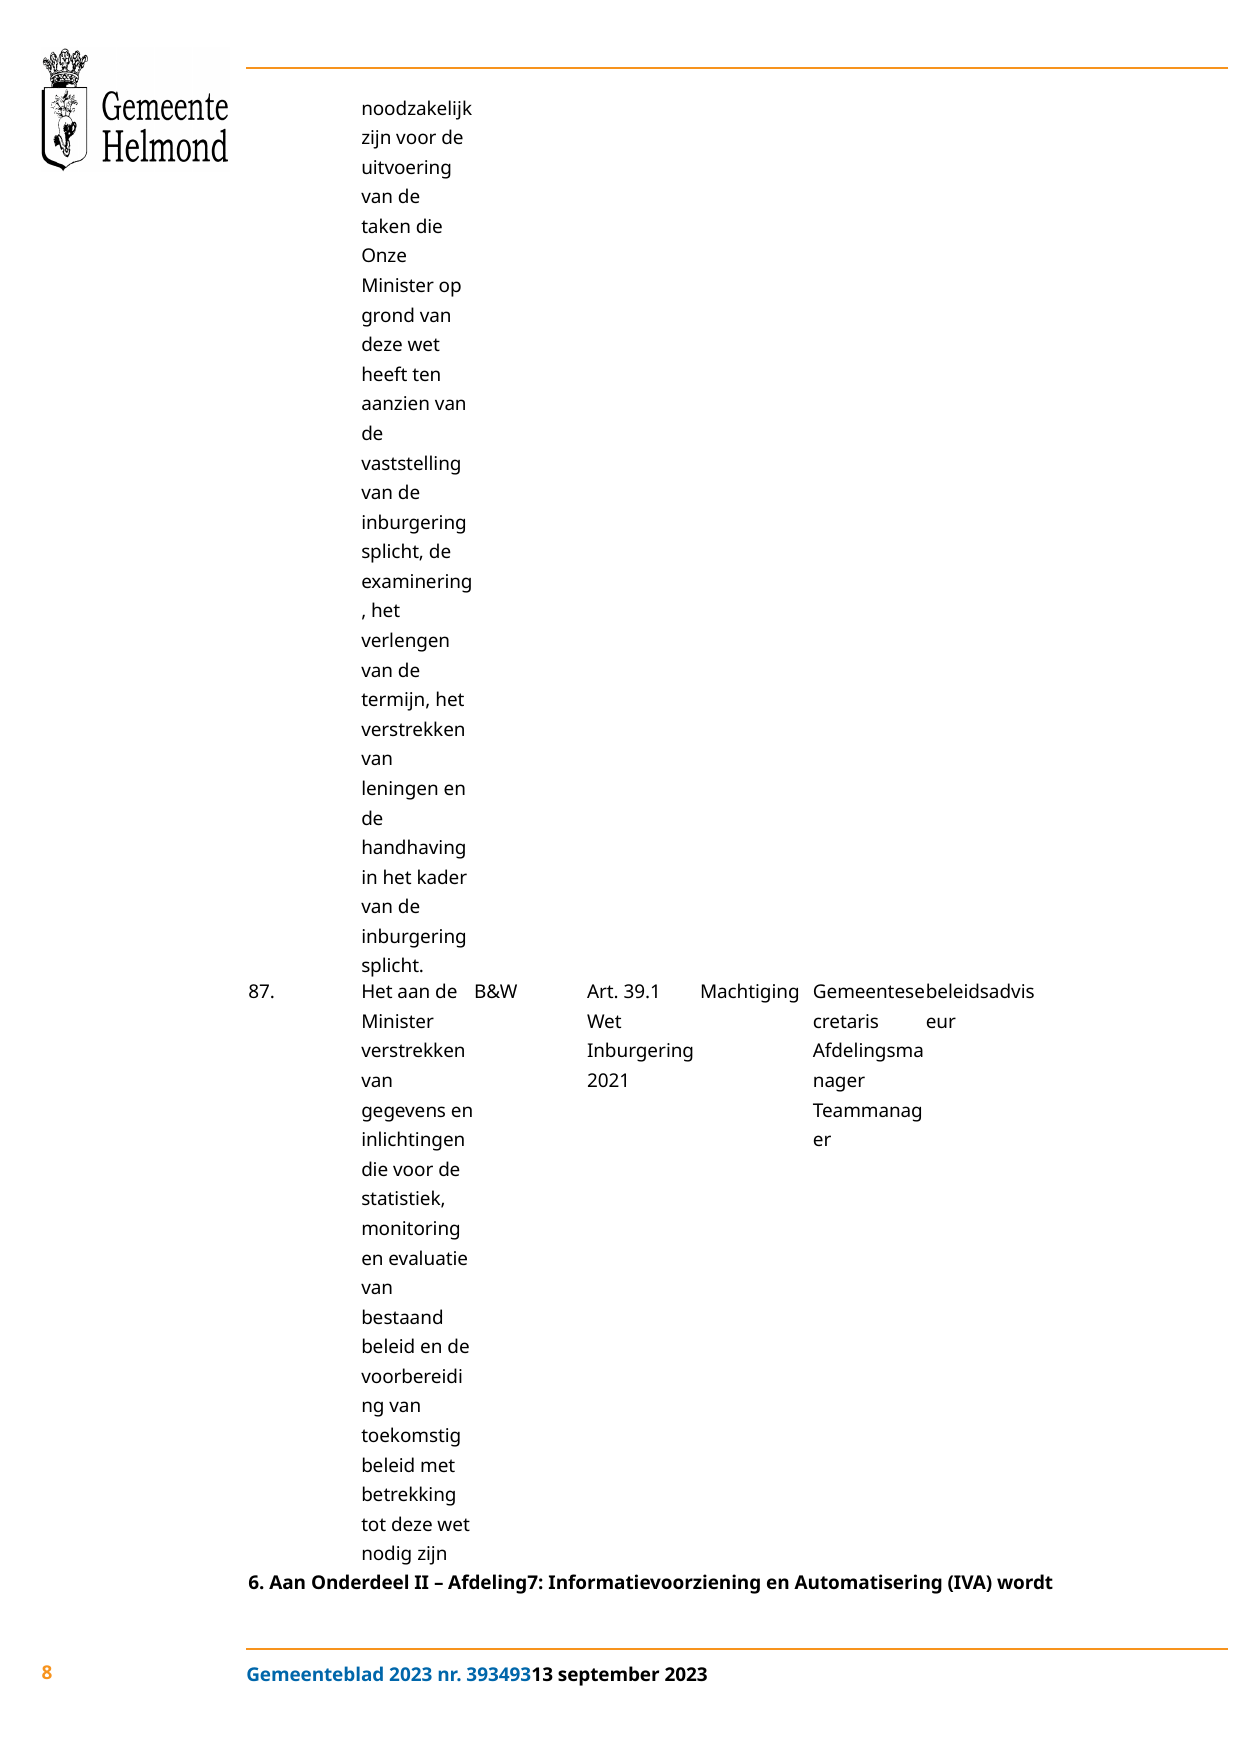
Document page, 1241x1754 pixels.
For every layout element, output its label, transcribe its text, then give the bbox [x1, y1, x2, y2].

table_cell B&W [474, 979, 587, 1566]
table_cell [1039, 95, 1152, 978]
table_cell [700, 95, 813, 978]
table_cell 87. [248, 979, 361, 1566]
picture [41, 47, 231, 172]
table_cell [926, 95, 1038, 978]
table_cell Machtiging [700, 979, 813, 1566]
text 6. Aan Onderdeel II – Afdeling7: Informatievoorziening en Automatisering (IVA) wordt [248, 1569, 1152, 1595]
table_cell beleidsadviseur [926, 979, 1038, 1566]
table_cell Gemeentesecretaris Afdelingsmanager Teammanager [813, 979, 926, 1566]
table_cell Art. 39.1 Wet Inburgering 2021 [587, 979, 700, 1566]
table_cell [813, 95, 926, 978]
table_cell [587, 95, 700, 978]
table_cell [474, 95, 587, 978]
table_cell Het aan de Minister verstrekken van gegevens en inlichtingen die voor de statistiek, monitoring en evaluatie van bestaand beleid en de voorbereiding van toekomstig beleid met betrekking tot deze wet nodig zijn [361, 979, 474, 1566]
table_cell [248, 95, 361, 978]
table_cell noodzakelijk zijn voor de uitvoering van de taken die Onze Minister op grond van deze wet heeft ten aanzien van de vaststelling van de inburgeringsplicht, de examinering, het verlengen van de termijn, het verstrekken van leningen en de handhaving in het kader van de inburgeringsplicht. [361, 95, 474, 978]
table_cell [1039, 979, 1152, 1566]
